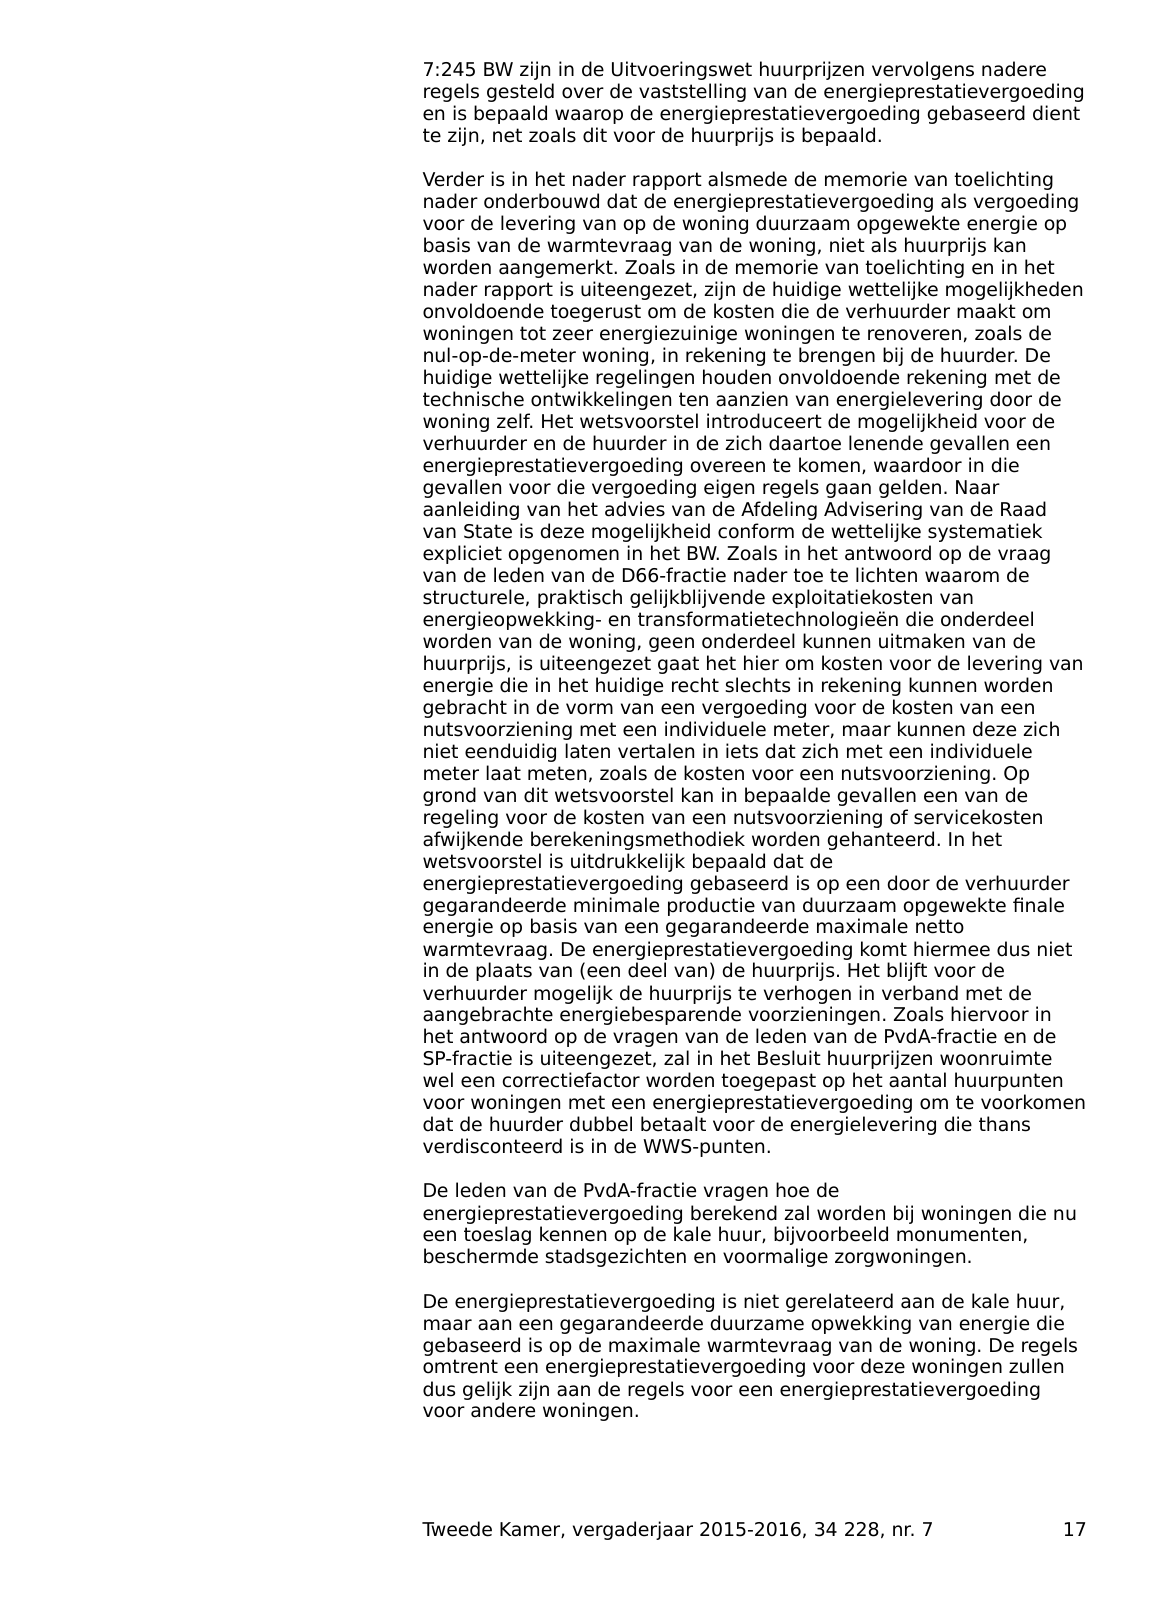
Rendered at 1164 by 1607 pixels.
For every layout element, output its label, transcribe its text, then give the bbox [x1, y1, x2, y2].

text Verder is in het nader rapport alsmede de memorie van toelichting nader onderbouwd dat de energieprestatievergoeding als vergoeding voor de levering van op de woning duurzaam opgewekte energie op basis van de warmtevraag van de woning, niet als huurprijs kan worden aangemerkt. Zoals in de memorie van toelichting en in het nader rapport is uiteengezet, zijn de huidige wettelijke mogelijkheden onvoldoende toegerust om de kosten die de verhuurder maakt om woningen tot zeer energiezuinige woningen te renoveren, zoals de nul-op-de-meter woning, in rekening te brengen bij de huurder. De huidige wettelijke regelingen houden onvoldoende rekening met de technische ontwikkelingen ten aanzien van energielevering door de woning zelf. Het wetsvoorstel introduceert de mogelijkheid voor de verhuurder en de huurder in de zich daartoe lenende gevallen een energieprestatievergoeding overeen te komen, waardoor in die gevallen voor die vergoeding eigen regels gaan gelden. Naar aanleiding van het advies van de Afdeling Advisering van de Raad van State is deze mogelijkheid conform de wettelijke systematiek expliciet opgenomen in het BW. Zoals in het antwoord op de vraag van de leden van de D66-fractie nader toe te lichten waarom de structurele, praktisch gelijkblijvende exploitatiekosten van energieopwekking- en transformatietechnologieën die onderdeel worden van de woning, geen onderdeel kunnen uitmaken van de huurprijs, is uiteengezet gaat het hier om kosten voor de levering van energie die in het huidige recht slechts in rekening kunnen worden gebracht in de vorm van een vergoeding voor de kosten van een nutsvoorziening met een individuele meter, maar kunnen deze zich niet eenduidig laten vertalen in iets dat zich met een individuele meter laat meten, zoals de kosten voor een nutsvoorziening. Op grond van dit wetsvoorstel kan in bepaalde gevallen een van de regeling voor de kosten van een nutsvoorziening of servicekosten afwijkende berekeningsmethodiek worden gehanteerd. In het wetsvoorstel is uitdrukkelijk bepaald dat de energieprestatievergoeding gebaseerd is op een door de verhuurder gegarandeerde minimale productie van duurzaam opgewekte finale energie op basis van een gegarandeerde maximale netto warmtevraag. De energieprestatievergoeding komt hiermee dus niet in de plaats van (een deel van) de huurprijs. Het blijft voor de verhuurder mogelijk de huurprijs te verhogen in verband met de aangebrachte energiebesparende voorzieningen. Zoals hiervoor in het antwoord op de vragen van de leden van de PvdA-fractie en de SP-fractie is uiteengezet, zal in het Besluit huurprijzen woonruimte wel een correctiefactor worden toegepast op het aantal huurpunten voor woningen met een energieprestatievergoeding om te voorkomen dat de huurder dubbel betaalt voor de energielevering die thans verdisconteerd is in de WWS-punten. [422, 169, 1087, 1158]
text De energieprestatievergoeding is niet gerelateerd aan de kale huur, maar aan een gegarandeerde duurzame opwekking van energie die gebaseerd is op de maximale warmtevraag van de woning. De regels omtrent een energieprestatievergoeding voor deze woningen zullen dus gelijk zijn aan de regels voor een energieprestatievergoeding voor andere woningen. [422, 1291, 1087, 1422]
text 7:245 BW zijn in de Uitvoeringswet huurprijzen vervolgens nadere regels gesteld over de vaststelling van de energieprestatievergoeding en is bepaald waarop de energieprestatievergoeding gebaseerd dient te zijn, net zoals dit voor de huurprijs is bepaald. [422, 59, 1087, 147]
text De leden van de PvdA-fractie vragen hoe de energieprestatievergoeding berekend zal worden bij woningen die nu een toeslag kennen op de kale huur, bijvoorbeeld monumenten, beschermde stadsgezichten en voormalige zorgwoningen. [422, 1180, 1087, 1268]
